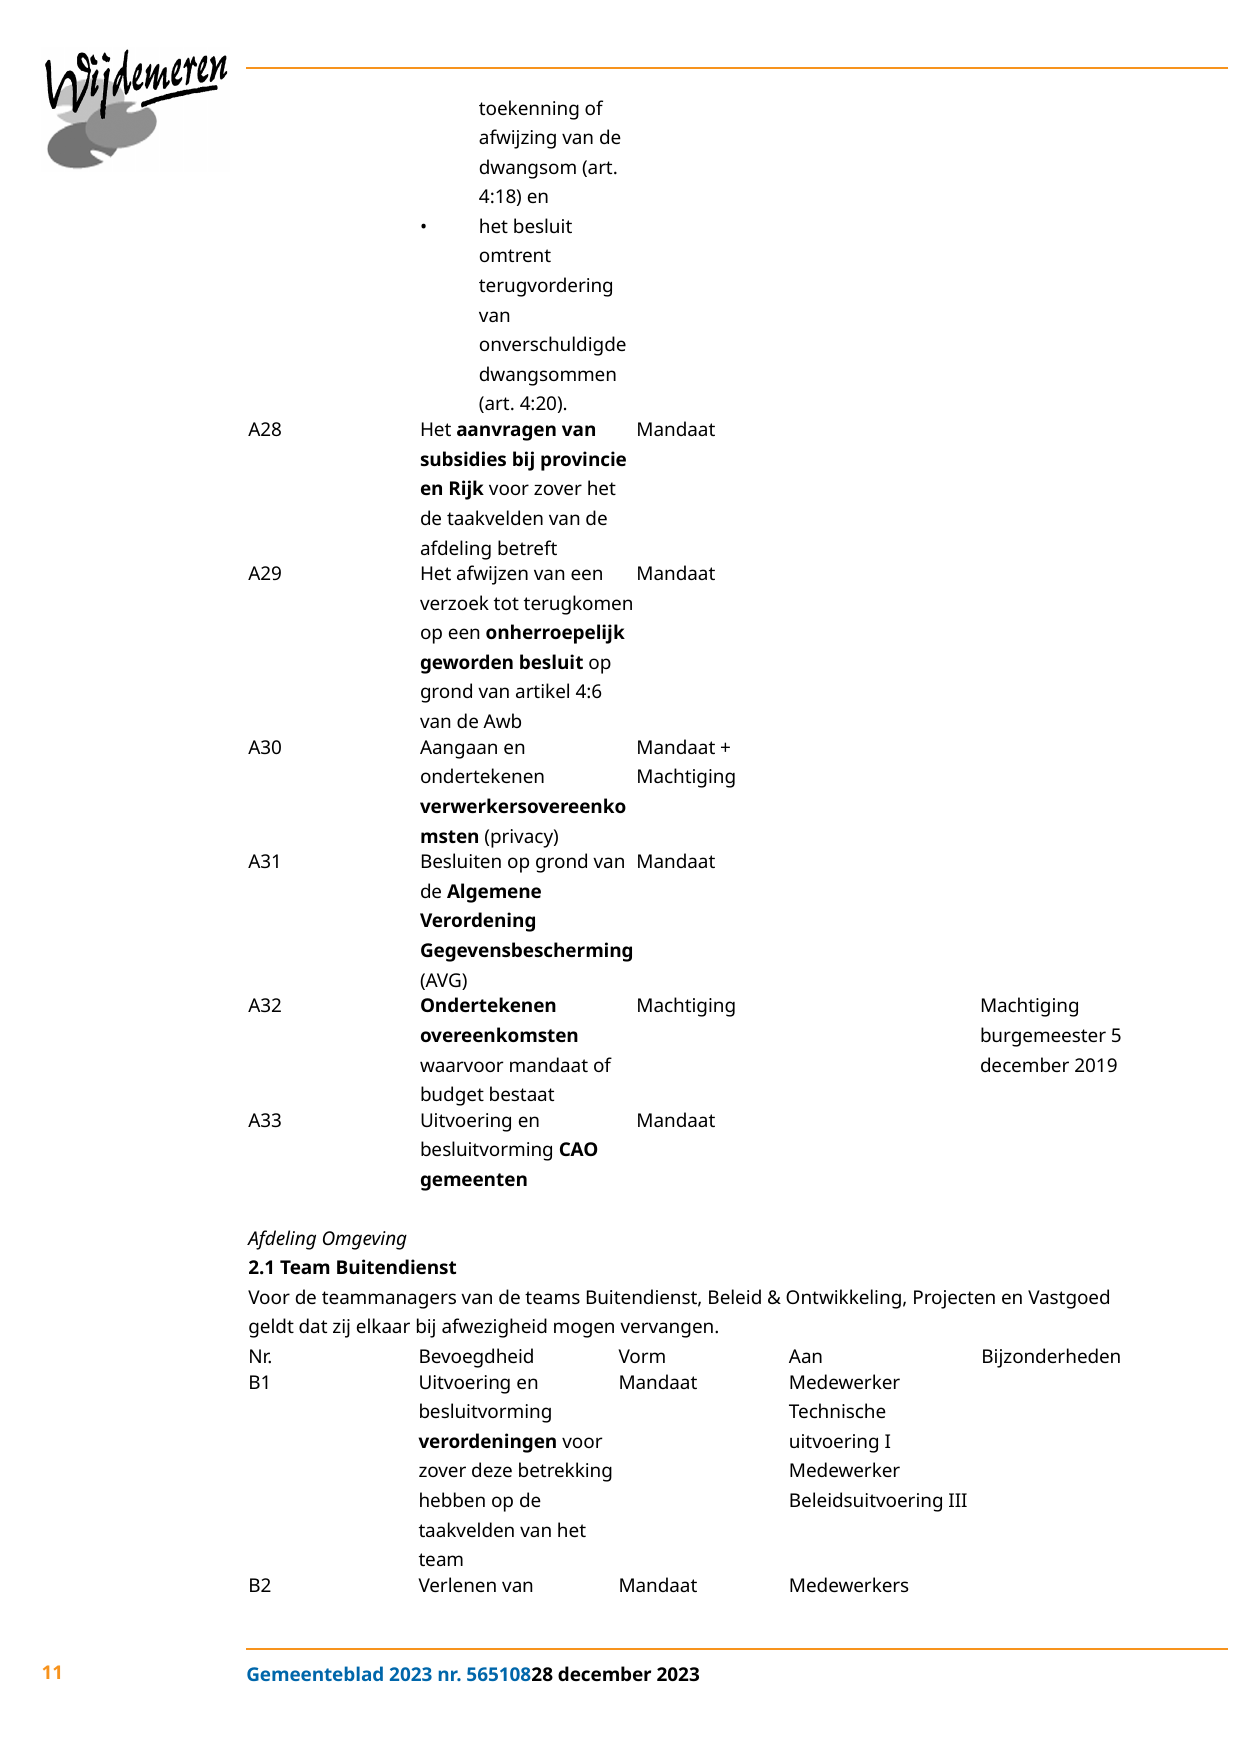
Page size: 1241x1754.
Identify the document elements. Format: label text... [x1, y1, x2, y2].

table_cell Mandaat + Machtiging [636, 734, 808, 848]
table_cell [808, 416, 980, 560]
table_cell Mandaat [636, 849, 808, 993]
table_cell A28 [248, 416, 420, 560]
table_cell B1 [248, 1369, 418, 1572]
table_cell [980, 734, 1152, 848]
table_cell [980, 416, 1152, 560]
table_cell Mandaat [636, 416, 808, 560]
table_cell [980, 849, 1152, 993]
text Afdeling Omgeving [248, 1225, 1152, 1251]
table_cell Medewerker Technische uitvoering I Medewerker Beleidsuitvoering III [789, 1369, 981, 1572]
table_header Bevoegdheid [418, 1343, 618, 1369]
table_cell Uitvoering en besluitvorming verordeningen voor zover deze betrekking hebben op de taakvelden van het team [418, 1369, 618, 1572]
table_cell [808, 734, 980, 848]
table_cell Mandaat [618, 1369, 789, 1572]
table_cell A31 [248, 849, 420, 993]
table_cell Machtiging burgemeester 5 december 2019 [980, 993, 1152, 1107]
table_cell Verlenen van [418, 1572, 618, 1598]
table_cell [248, 95, 420, 416]
table_cell Machtiging [636, 993, 808, 1107]
table_cell [981, 1572, 1152, 1598]
table_cell Ondertekenen overeenkomsten waarvoor mandaat of budget bestaat [420, 993, 636, 1107]
table_cell [980, 95, 1152, 416]
table_cell Mandaat [636, 1107, 808, 1192]
table_cell Uitvoering en besluitvorming CAO gemeenten [420, 1107, 636, 1192]
table_cell Besluiten op grond van de Algemene Verordening Gegevensbescherming (AVG) [420, 849, 636, 993]
table_cell [980, 560, 1152, 734]
text Voor de teammanagers van de teams Buitendienst, Beleid & Ontwikkeling, Projecten en Vastgoed geldt dat zij elkaar bij afwezigheid mogen vervangen. [248, 1284, 1152, 1339]
table_cell [980, 1107, 1152, 1192]
table_cell [981, 1369, 1152, 1572]
table_cell [636, 95, 808, 416]
table_cell A30 [248, 734, 420, 848]
table_cell A32 [248, 993, 420, 1107]
table_cell Aangaan en ondertekenen verwerkersovereenkomsten (privacy) [420, 734, 636, 848]
table_cell Het aanvragen van subsidies bij provincie en Rijk voor zover het de taakvelden van de afdeling betreft [420, 416, 636, 560]
table_cell [808, 993, 980, 1107]
table_header Bijzonderheden [981, 1343, 1152, 1369]
table_cell [808, 849, 980, 993]
table_cell Mandaat [618, 1572, 789, 1598]
table_cell [808, 1107, 980, 1192]
picture [41, 47, 231, 172]
table_header Aan [789, 1343, 981, 1369]
table_cell Medewerkers [789, 1572, 981, 1598]
table_cell [808, 560, 980, 734]
table_cell Mandaat [636, 560, 808, 734]
table_cell A33 [248, 1107, 420, 1192]
table_cell Het afwijzen van een verzoek tot terugkomen op een onherroepelijk geworden besluit op grond van artikel 4:6 van de Awb [420, 560, 636, 734]
table_cell [808, 95, 980, 416]
table_header Vorm [618, 1343, 789, 1369]
text 2.1 Team Buitendienst [248, 1254, 1152, 1280]
table_cell toekenning of afwijzing van de dwangsom (art. 4:18) en het besluit omtrent terugvordering van onverschuldigde dwangsommen (art. 4:20). [420, 95, 636, 416]
table_cell A29 [248, 560, 420, 734]
table_cell B2 [248, 1572, 418, 1598]
table_header Nr. [248, 1343, 418, 1369]
